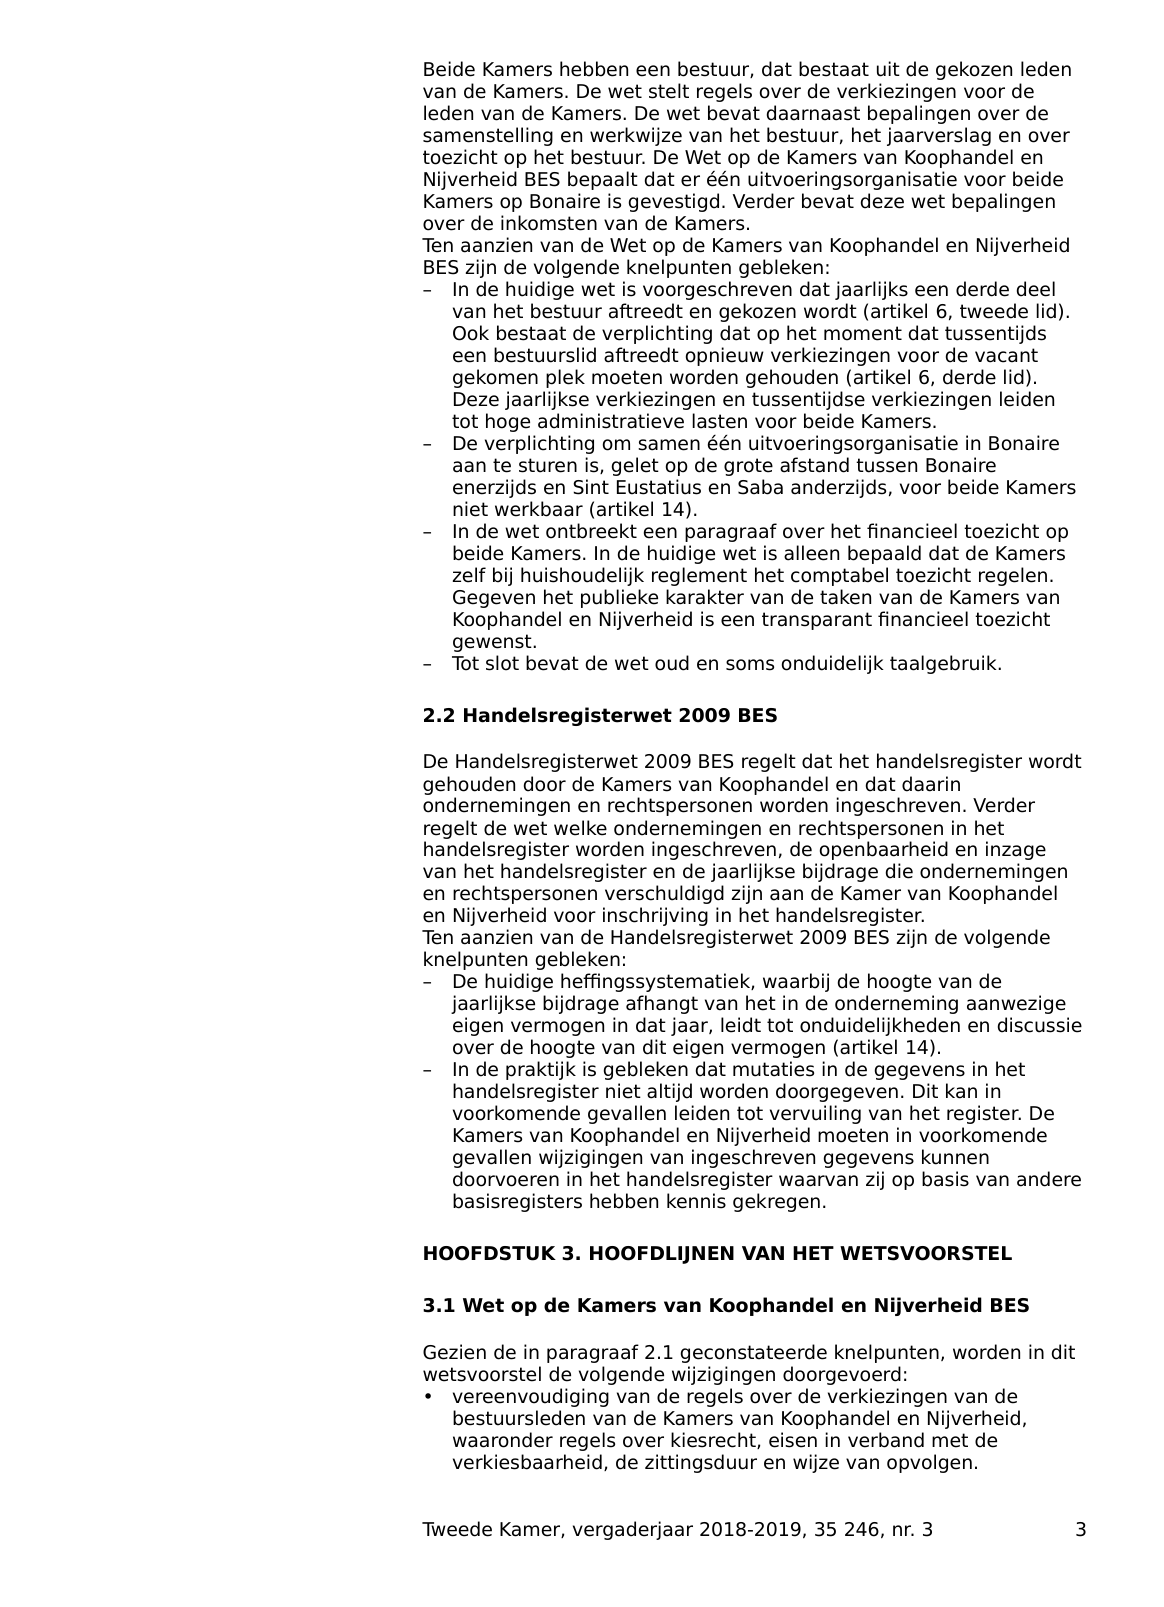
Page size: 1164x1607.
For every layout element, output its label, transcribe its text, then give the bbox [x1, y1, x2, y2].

text Gezien de in paragraaf 2.1 geconstateerde knelpunten, worden in dit wetsvoorstel de volgende wijzigingen doorgevoerd: [422, 1342, 1087, 1386]
text – Tot slot bevat de wet oud en soms onduidelijk taalgebruik. [422, 652, 1087, 674]
text – In de wet ontbreekt een paragraaf over het financieel toezicht op beide Kamers. In de huidige wet is alleen bepaald dat de Kamers zelf bij huishoudelijk reglement het comptabel toezicht regelen. Gegeven het publieke karakter van de taken van de Kamers van Koophandel en Nijverheid is een transparant financieel toezicht gewenst. [422, 521, 1087, 652]
subtitle 2.2 Handelsregisterwet 2009 BES [422, 704, 1087, 726]
text Ten aanzien van de Wet op de Kamers van Koophandel en Nijverheid BES zijn de volgende knelpunten gebleken: [422, 235, 1087, 279]
text Ten aanzien van de Handelsregisterwet 2009 BES zijn de volgende knelpunten gebleken: [422, 927, 1087, 971]
text – In de huidige wet is voorgeschreven dat jaarlijks een derde deel van het bestuur aftreedt en gekozen wordt (artikel 6, tweede lid). Ook bestaat de verplichting dat op het moment dat tussentijds een bestuurslid aftreedt opnieuw verkiezingen voor de vacant gekomen plek moeten worden gehouden (artikel 6, derde lid). Deze jaarlijkse verkiezingen en tussentijdse verkiezingen leiden tot hoge administratieve lasten voor beide Kamers. [422, 279, 1087, 433]
text – De verplichting om samen één uitvoeringsorganisatie in Bonaire aan te sturen is, gelet op de grote afstand tussen Bonaire enerzijds en Sint Eustatius en Saba anderzijds, voor beide Kamers niet werkbaar (artikel 14). [422, 433, 1087, 521]
text • vereenvoudiging van de regels over de verkiezingen van de bestuursleden van de Kamers van Koophandel en Nijverheid, waaronder regels over kiesrecht, eisen in verband met de verkiesbaarheid, de zittingsduur en wijze van opvolgen. [422, 1386, 1087, 1474]
text – In de praktijk is gebleken dat mutaties in de gegevens in het handelsregister niet altijd worden doorgegeven. Dit kan in voorkomende gevallen leiden tot vervuiling van het register. De Kamers van Koophandel en Nijverheid moeten in voorkomende gevallen wijzigingen van ingeschreven gegevens kunnen doorvoeren in het handelsregister waarvan zij op basis van andere basisregisters hebben kennis gekregen. [422, 1059, 1087, 1213]
subtitle 3.1 Wet op de Kamers van Koophandel en Nijverheid BES [422, 1295, 1087, 1317]
text Beide Kamers hebben een bestuur, dat bestaat uit de gekozen leden van de Kamers. De wet stelt regels over de verkiezingen voor de leden van de Kamers. De wet bevat daarnaast bepalingen over de samenstelling en werkwijze van het bestuur, het jaarverslag en over toezicht op het bestuur. De Wet op de Kamers van Koophandel en Nijverheid BES bepaalt dat er één uitvoeringsorganisatie voor beide Kamers op Bonaire is gevestigd. Verder bevat deze wet bepalingen over de inkomsten van de Kamers. [422, 59, 1087, 235]
text De Handelsregisterwet 2009 BES regelt dat het handelsregister wordt gehouden door de Kamers van Koophandel en dat daarin ondernemingen en rechtspersonen worden ingeschreven. Verder regelt de wet welke ondernemingen en rechtspersonen in het handelsregister worden ingeschreven, de openbaarheid en inzage van het handelsregister en de jaarlijkse bijdrage die ondernemingen en rechtspersonen verschuldigd zijn aan de Kamer van Koophandel en Nijverheid voor inschrijving in het handelsregister. [422, 751, 1087, 927]
subtitle HOOFDSTUK 3. HOOFDLIJNEN VAN HET WETSVOORSTEL [422, 1243, 1087, 1265]
text – De huidige heffingssystematiek, waarbij de hoogte van de jaarlijkse bijdrage afhangt van het in de onderneming aanwezige eigen vermogen in dat jaar, leidt tot onduidelijkheden en discussie over de hoogte van dit eigen vermogen (artikel 14). [422, 971, 1087, 1059]
